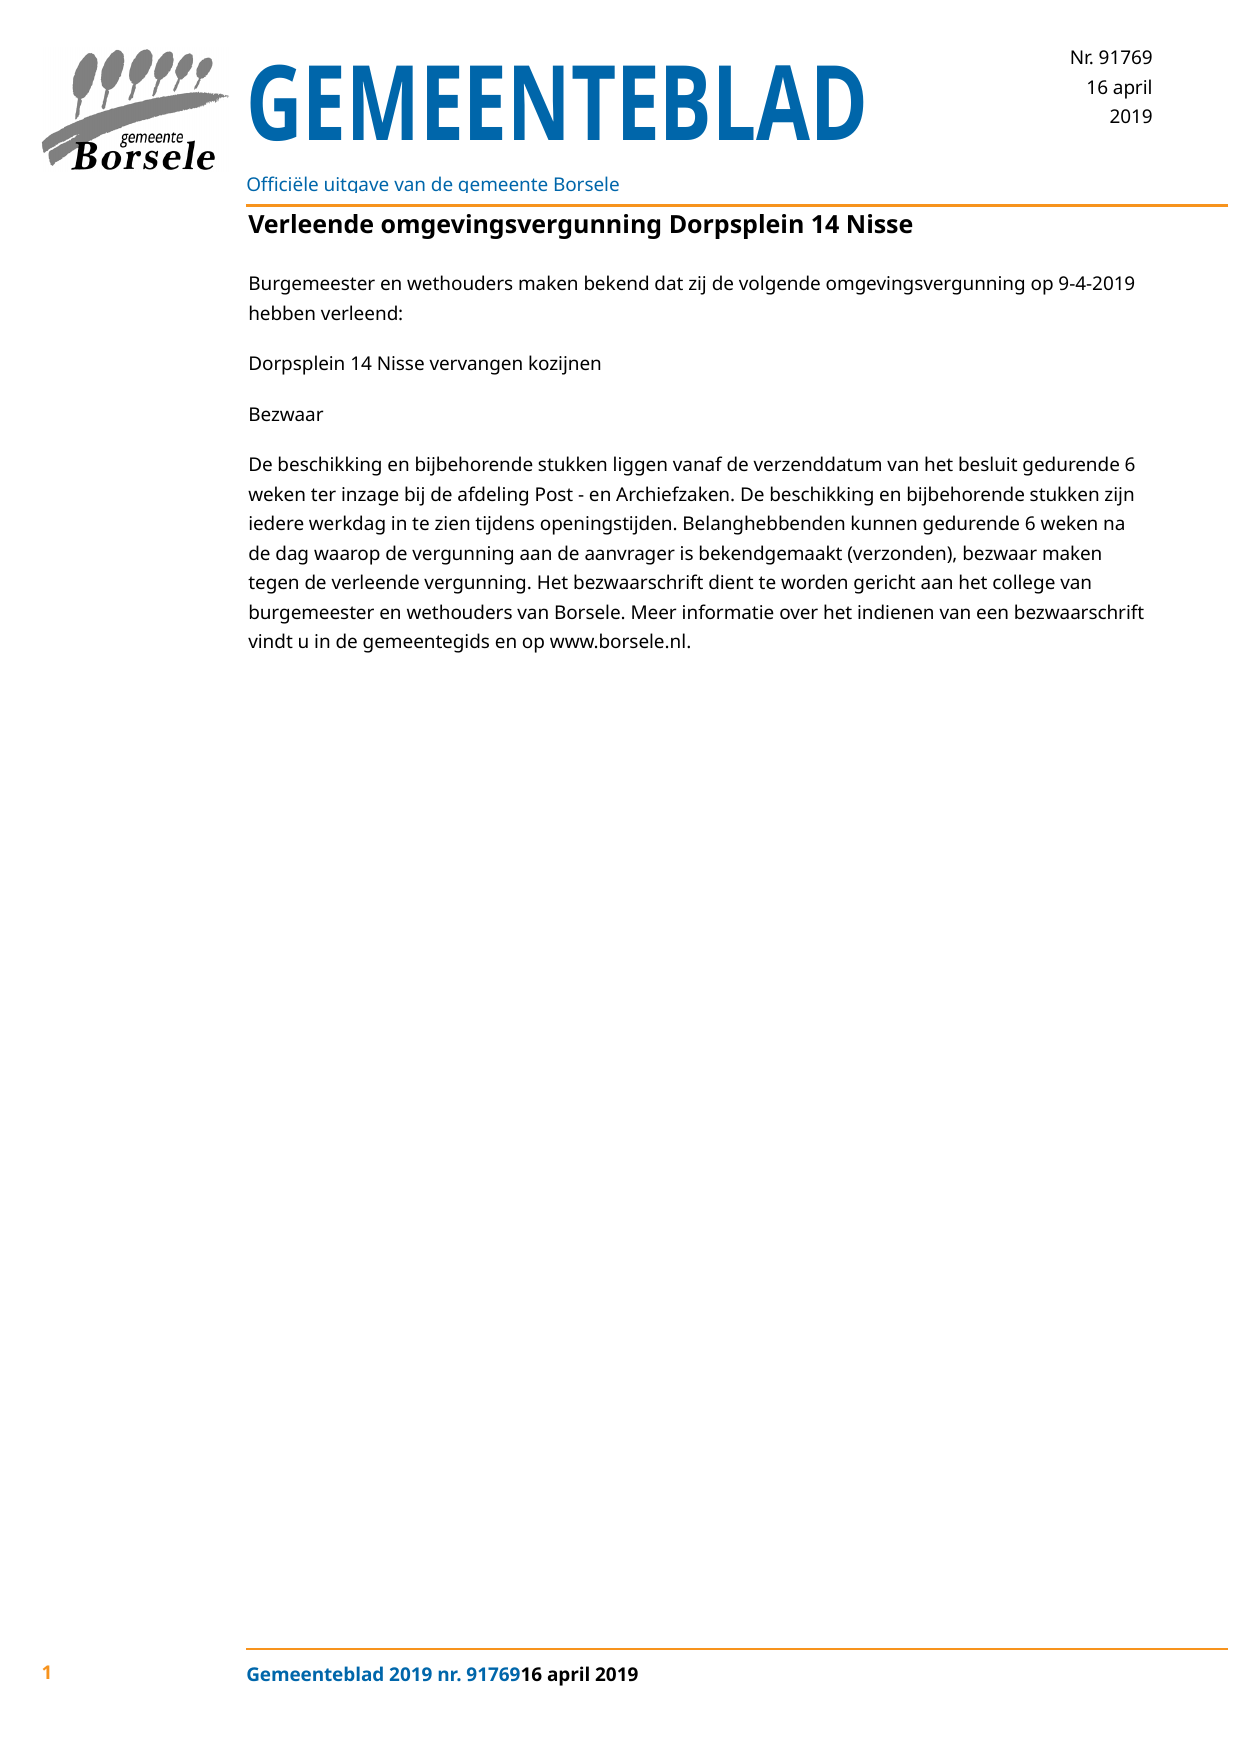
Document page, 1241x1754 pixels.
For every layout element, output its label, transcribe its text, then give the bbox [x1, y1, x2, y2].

text Burgemeester en wethouders maken bekend dat zij de volgende omgevingsvergunning op 9-4-2019 hebben verleend: [248, 270, 1152, 326]
text De beschikking en bijbehorende stukken liggen vanaf de verzenddatum van het besluit gedurende 6 weken ter inzage bij de afdeling Post - en Archiefzaken. De beschikking en bijbehorende stukken zijn iedere werkdag in te zien tijdens openingstijden. Belanghebbenden kunnen gedurende 6 weken na de dag waarop de vergunning aan de aanvrager is bekendgemaakt (verzonden), bezwaar maken tegen de verleende vergunning. Het bezwaarschrift dient te worden gericht aan het college van burgemeester en wethouders van Borsele. Meer informatie over het indienen van een bezwaarschrift vindt u in de gemeentegids en op www.borsele.nl. [248, 451, 1152, 654]
picture [41, 47, 231, 172]
text Bezwaar [248, 401, 1152, 426]
text Verleende omgevingsvergunning Dorpsplein 14 Nisse [248, 207, 1152, 241]
text Dorpsplein 14 Nisse vervangen kozijnen [248, 350, 1152, 376]
